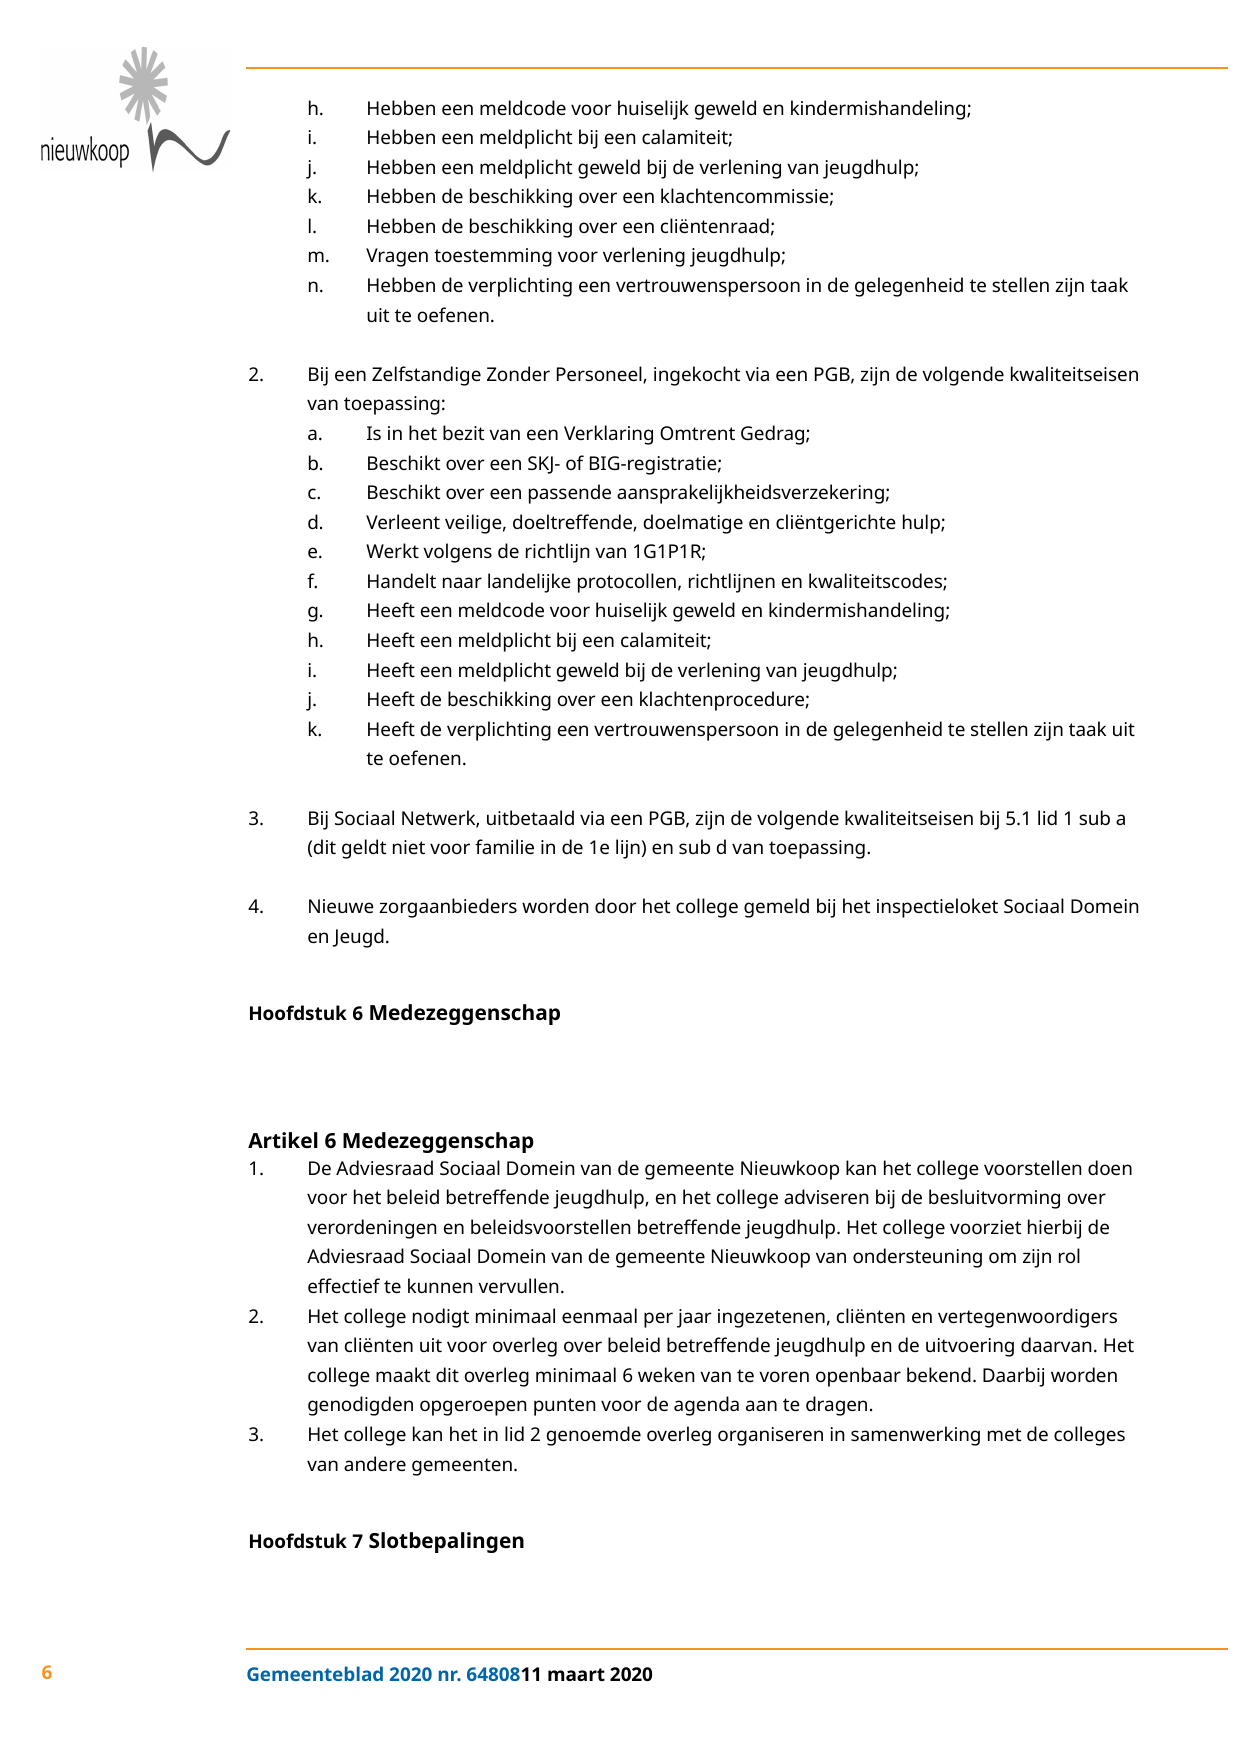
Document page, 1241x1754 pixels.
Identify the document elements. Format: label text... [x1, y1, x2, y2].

list Heeft een meldplicht bij een calamiteit; [307, 627, 1152, 653]
text Hoofdstuk 7 Slotbepalingen [248, 1526, 1152, 1554]
list Heeft een meldplicht geweld bij de verlening van jeugdhulp; [307, 657, 1152, 683]
list Hebben de verplichting een vertrouwenspersoon in de gelegenheid te stellen zijn taak uit te oefenen. [307, 272, 1152, 328]
list Beschikt over een SKJ- of BIG-registratie; [307, 450, 1152, 476]
list Bij een Zelfstandige Zonder Personeel, ingekocht via een PGB, zijn de volgende kwaliteitseisen van toepassing: [248, 361, 1152, 416]
picture [41, 47, 231, 172]
list Heeft een meldcode voor huiselijk geweld en kindermishandeling; [307, 598, 1152, 623]
text Hoofdstuk 6 Medezeggenschap [248, 998, 1152, 1027]
list Verleent veilige, doeltreffende, doelmatige en cliëntgerichte hulp; [307, 509, 1152, 535]
text Artikel 6 Medezeggenschap [248, 1126, 1152, 1155]
list Is in het bezit van een Verklaring Omtrent Gedrag; [307, 420, 1152, 446]
list Beschikt over een passende aansprakelijkheidsverzekering; [307, 479, 1152, 505]
list Hebben een meldplicht geweld bij de verlening van jeugdhulp; [307, 154, 1152, 180]
list Heeft de beschikking over een klachtenprocedure; [307, 686, 1152, 712]
list Hebben de beschikking over een cliëntenraad; [307, 213, 1152, 239]
list Hebben een meldplicht bij een calamiteit; [307, 124, 1152, 150]
list Nieuwe zorgaanbieders worden door het college gemeld bij het inspectieloket Sociaal Domein en Jeugd. [248, 893, 1152, 949]
list Heeft de verplichting een vertrouwenspersoon in de gelegenheid te stellen zijn taak uit te oefenen. [307, 716, 1152, 771]
list Hebben een meldcode voor huiselijk geweld en kindermishandeling; [307, 95, 1152, 121]
list Het college kan het in lid 2 genoemde overleg organiseren in samenwerking met de colleges van andere gemeenten. [248, 1421, 1152, 1476]
list Bij Sociaal Netwerk, uitbetaald via een PGB, zijn de volgende kwaliteitseisen bij 5.1 lid 1 sub a (dit geldt niet voor familie in de 1e lijn) en sub d van toepassing. [248, 805, 1152, 860]
list Het college nodigt minimaal eenmaal per jaar ingezetenen, cliënten en vertegenwoordigers van cliënten uit voor overleg over beleid betreffende jeugdhulp en de uitvoering daarvan. Het college maakt dit overleg minimaal 6 weken van te voren openbaar bekend. Daarbij worden genodigden opgeroepen punten voor de agenda aan te dragen. [248, 1303, 1152, 1417]
list Hebben de beschikking over een klachtencommissie; [307, 183, 1152, 209]
list Werkt volgens de richtlijn van 1G1P1R; [307, 538, 1152, 564]
list Vragen toestemming voor verlening jeugdhulp; [307, 243, 1152, 268]
list Handelt naar landelijke protocollen, richtlijnen en kwaliteitscodes; [307, 568, 1152, 594]
list De Adviesraad Sociaal Domein van de gemeente Nieuwkoop kan het college voorstellen doen voor het beleid betreffende jeugdhulp, en het college adviseren bij de besluitvorming over verordeningen en beleidsvoorstellen betreffende jeugdhulp. Het college voorziet hierbij de Adviesraad Sociaal Domein van de gemeente Nieuwkoop van ondersteuning om zijn rol effectief te kunnen vervullen. [248, 1155, 1152, 1299]
